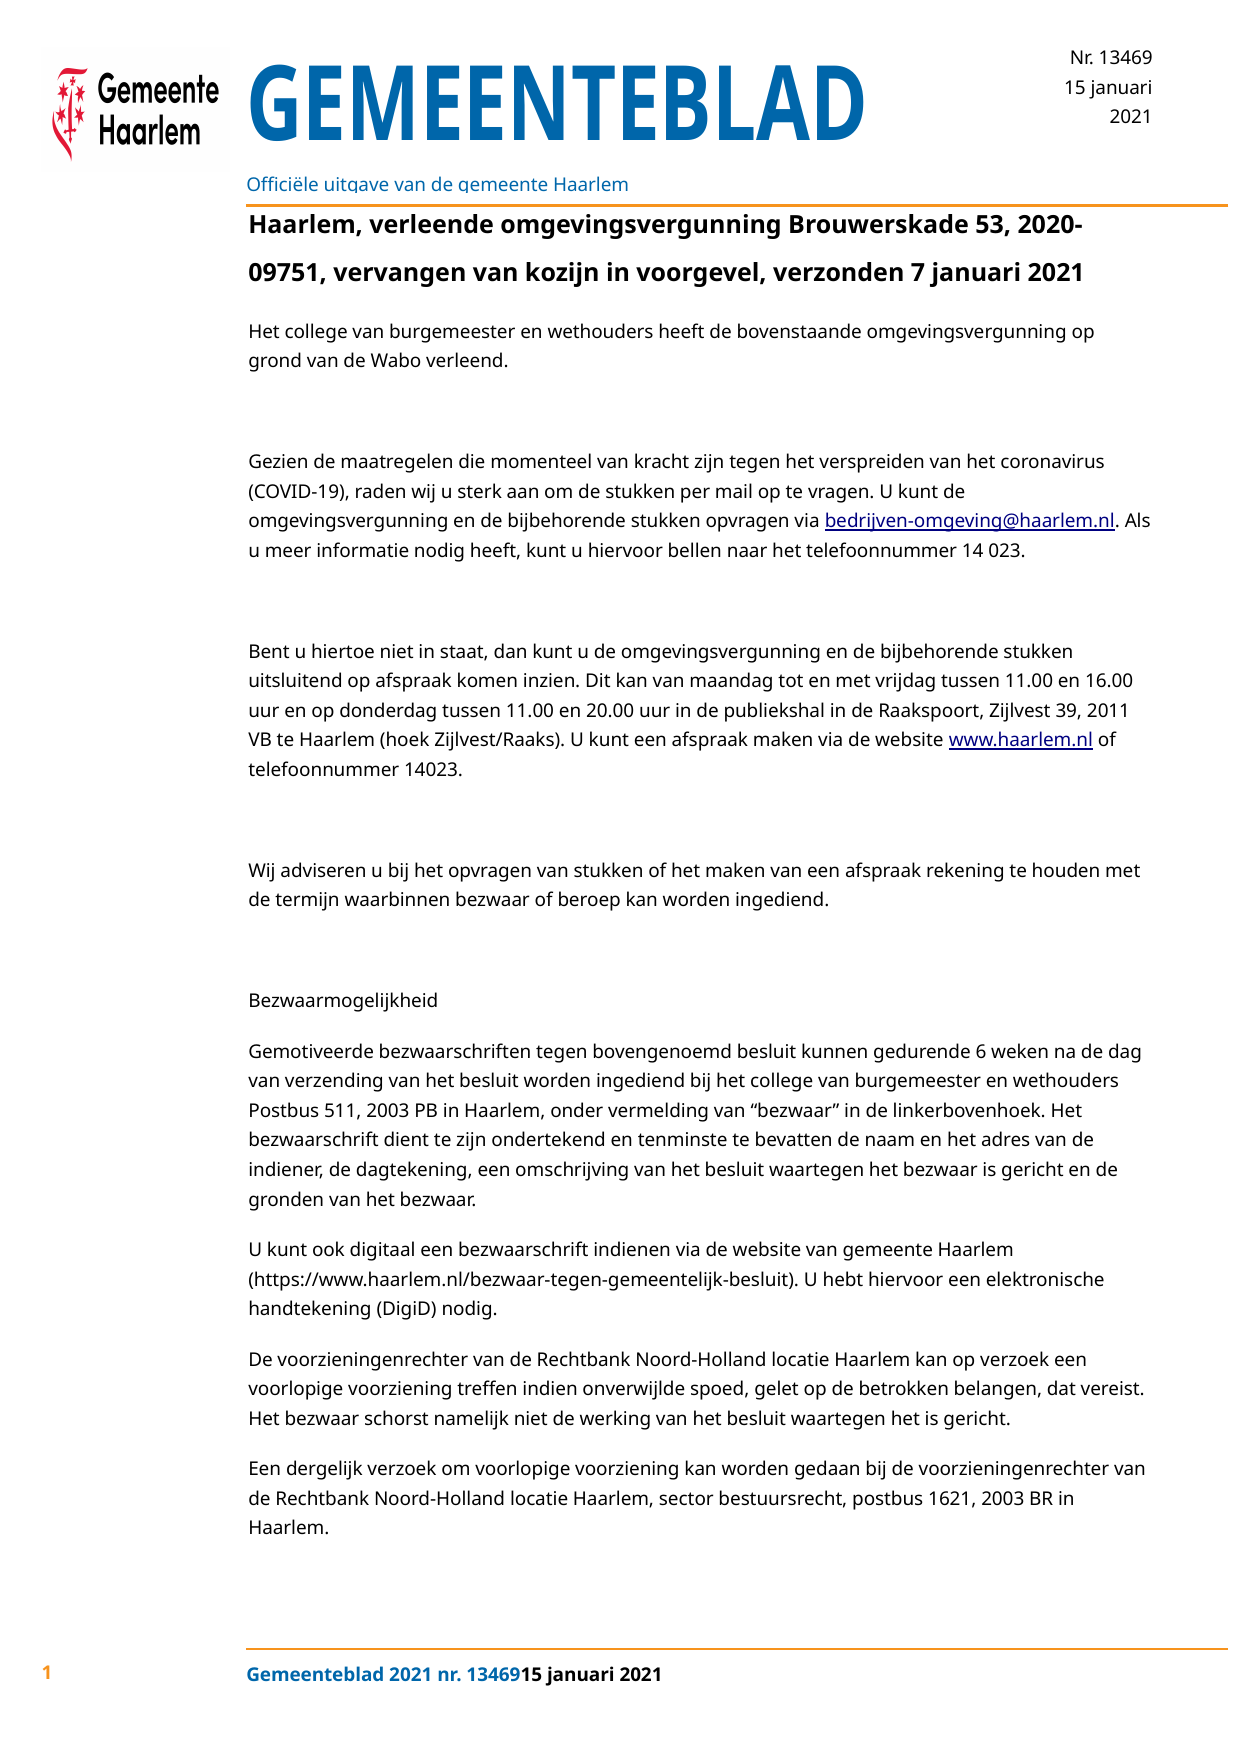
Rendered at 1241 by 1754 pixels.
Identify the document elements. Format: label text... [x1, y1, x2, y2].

text Een dergelijk verzoek om voorlopige voorziening kan worden gedaan bij de voorzieningenrechter van de Rechtbank Noord-Holland locatie Haarlem, sector bestuursrecht, postbus 1621, 2003 BR in Haarlem. [248, 1455, 1152, 1540]
text Bezwaarmogelijkheid [248, 987, 1152, 1013]
text Gemotiveerde bezwaarschriften tegen bovengenoemd besluit kunnen gedurende 6 weken na de dag van verzending van het besluit worden ingediend bij het college van burgemeester en wethouders Postbus 511, 2003 PB in Haarlem, onder vermelding van “bezwaar” in de linkerbovenhoek. Het bezwaarschrift dient te zijn ondertekend en tenminste te bevatten de naam en het adres van de indiener, de dagtekening, een omschrijving van het besluit waartegen het bezwaar is gericht en de gronden van het bezwaar. [248, 1038, 1152, 1212]
text Het college van burgemeester en wethouders heeft de bovenstaande omgevingsvergunning op grond van de Wabo verleend. [248, 318, 1152, 373]
text Haarlem, verleende omgevingsvergunning Brouwerskade 53, 2020-09751, vervangen van kozijn in voorgevel, verzonden 7 januari 2021 [248, 207, 1152, 288]
text Bent u hiertoe niet in staat, dan kunt u de omgevingsvergunning en de bijbehorende stukken uitsluitend op afspraak komen inzien. Dit kan van maandag tot en met vrijdag tussen 11.00 en 16.00 uur en op donderdag tussen 11.00 en 20.00 uur in de publiekshal in de Raakspoort, Zijlvest 39, 2011 VB te Haarlem (hoek Zijlvest/Raaks). U kunt een afspraak maken via de website www.haarlem.nl of telefoonnummer 14023. [248, 638, 1152, 782]
text De voorzieningenrechter van de Rechtbank Noord-Holland locatie Haarlem kan op verzoek een voorlopige voorziening treffen indien onverwijlde spoed, gelet op de betrokken belangen, dat vereist. Het bezwaar schorst namelijk niet de werking van het besluit waartegen het is gericht. [248, 1346, 1152, 1431]
text Gezien de maatregelen die momenteel van kracht zijn tegen het verspreiden van het coronavirus (COVID-19), raden wij u sterk aan om de stukken per mail op te vragen. U kunt de omgevingsvergunning en de bijbehorende stukken opvragen via bedrijven-omgeving@haarlem.nl. Als u meer informatie nodig heeft, kunt u hiervoor bellen naar het telefoonnummer 14 023. [248, 448, 1152, 563]
text Wij adviseren u bij het opvragen van stukken of het maken van een afspraak rekening te houden met de termijn waarbinnen bezwaar of beroep kan worden ingediend. [248, 857, 1152, 912]
picture [41, 47, 231, 172]
text U kunt ook digitaal een bezwaarschrift indienen via de website van gemeente Haarlem (https://www.haarlem.nl/bezwaar-tegen-gemeentelijk-besluit). U hebt hiervoor een elektronische handtekening (DigiD) nodig. [248, 1236, 1152, 1321]
